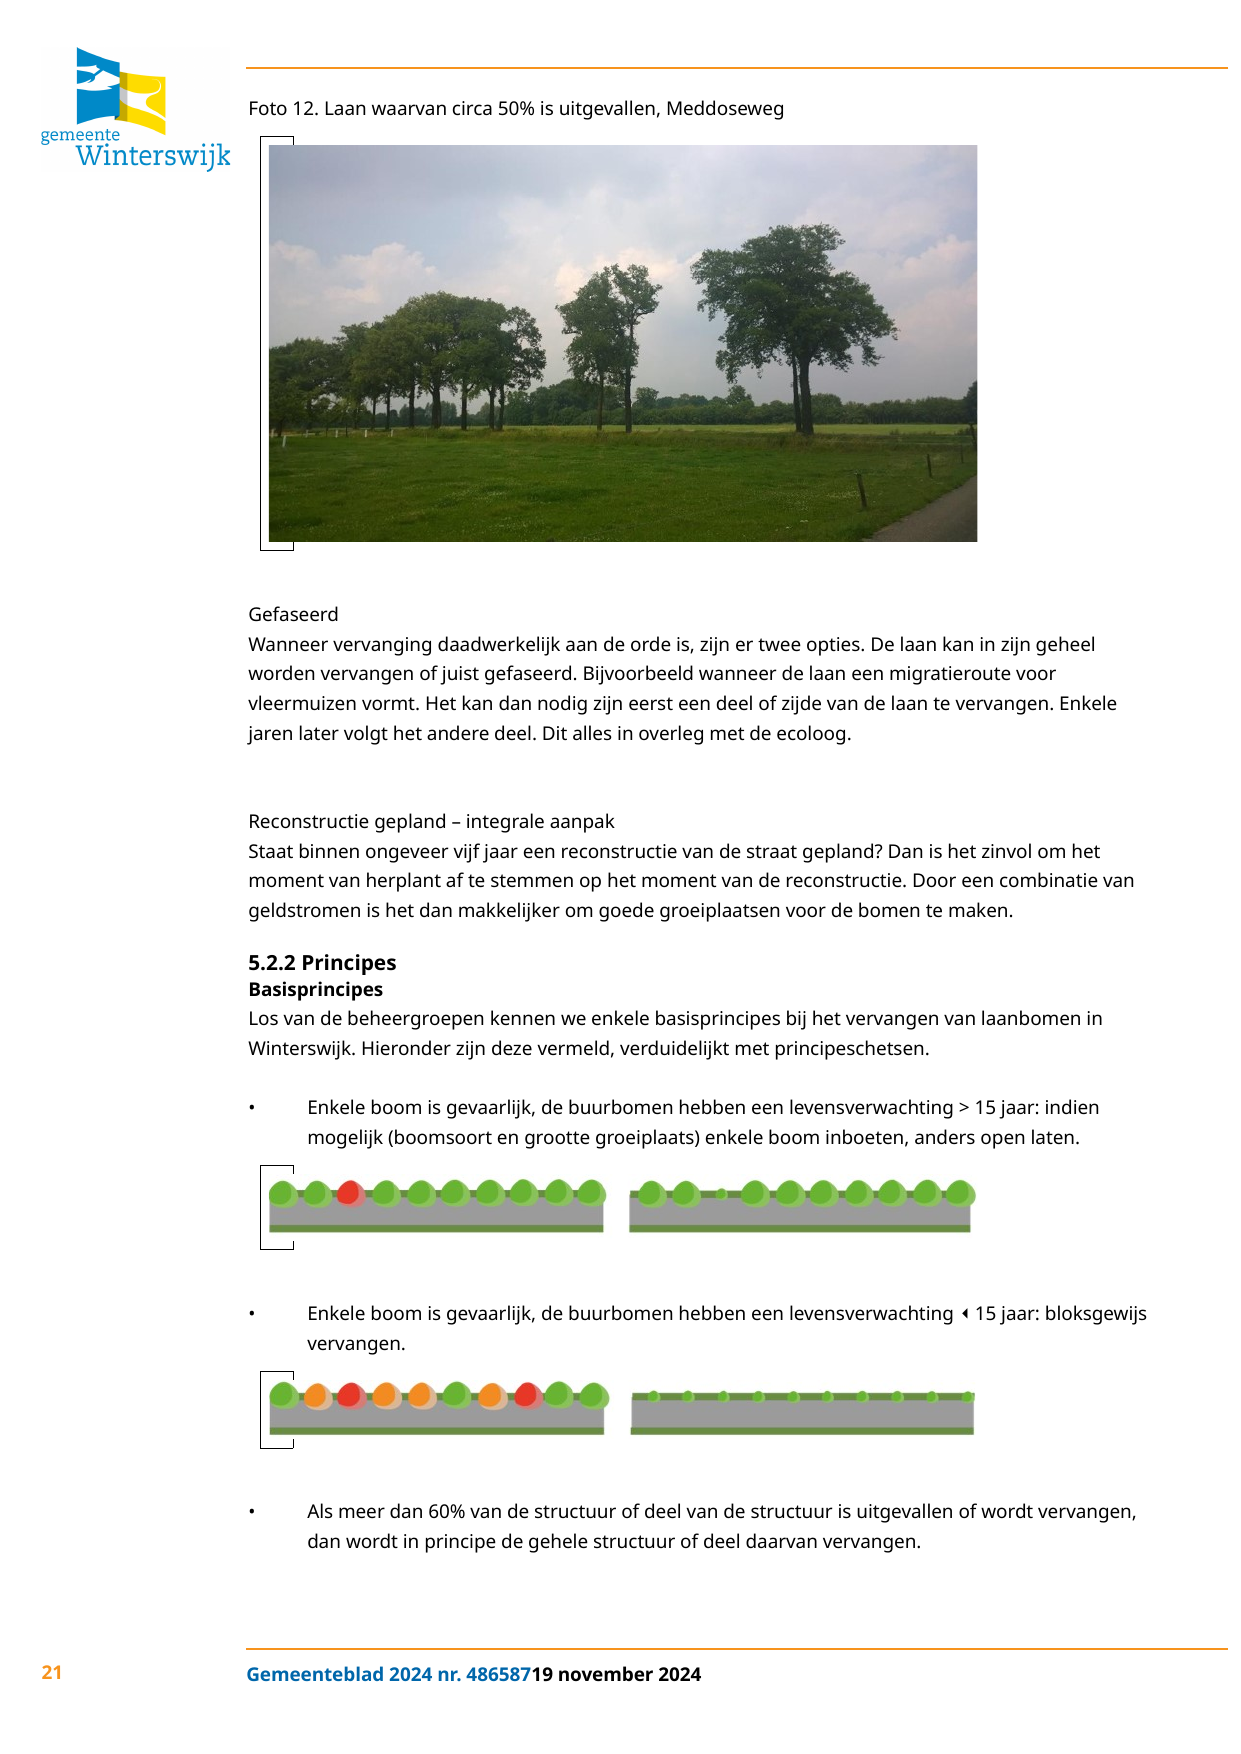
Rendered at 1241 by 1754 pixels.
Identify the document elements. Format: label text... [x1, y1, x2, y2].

picture [225, 153, 231, 162]
list Enkele boom is gevaarlijk, de buurbomen hebben een levensverwachting ⏴ 15 jaar: bloksgewijs vervangen. [248, 1300, 1152, 1356]
list Als meer dan 60% van de structuur of deel van de structuur is uitgevallen of wordt vervangen, dan wordt in principe de gehele structuur of deel daarvan vervangen. [248, 1499, 1152, 1554]
picture [268, 1380, 978, 1439]
list Enkele boom is gevaarlijk, de buurbomen hebben een levensverwachting > 15 jaar: indien mogelijk (boomsoort en grootte groeiplaats) enkele boom inboeten, anders open laten. [248, 1094, 1152, 1150]
text Basisprincipes [248, 976, 1152, 1002]
text 5.2.2 Principes [248, 948, 1152, 976]
picture [268, 145, 978, 542]
text Los van de beheergroepen kennen we enkele basisprincipes bij het vervangen van laanbomen in Winterswijk. Hieronder zijn deze vermeld, verduidelijkt met principeschetsen. [248, 1006, 1152, 1061]
text Reconstructie gepland – integrale aanpak [248, 808, 1152, 834]
text Foto 12. Laan waarvan circa 50% is uitgevallen, Meddoseweg [248, 95, 1152, 121]
text Wanneer vervanging daadwerkelijk aan de orde is, zijn er twee opties. De laan kan in zijn geheel worden vervangen of juist gefaseerd. Bijvoorbeeld wanneer de laan een migratieroute voor vleermuizen vormt. Het kan dan nodig zijn eerst een deel of zijde van de laan te vervangen. Enkele jaren later volgt het andere deel. Dit alles in overleg met de ecoloog. [248, 631, 1152, 745]
picture [41, 47, 231, 172]
text Staat binnen ongeveer vijf jaar een reconstructie van de straat gepland? Dan is het zinvol om het moment van herplant af te stemmen op het moment van de reconstructie. Door een combinatie van geldstromen is het dan makkelijker om goede groeiplaatsen voor de bomen te maken. [248, 838, 1152, 923]
text Gefaseerd [248, 601, 1152, 627]
picture [268, 1174, 978, 1241]
